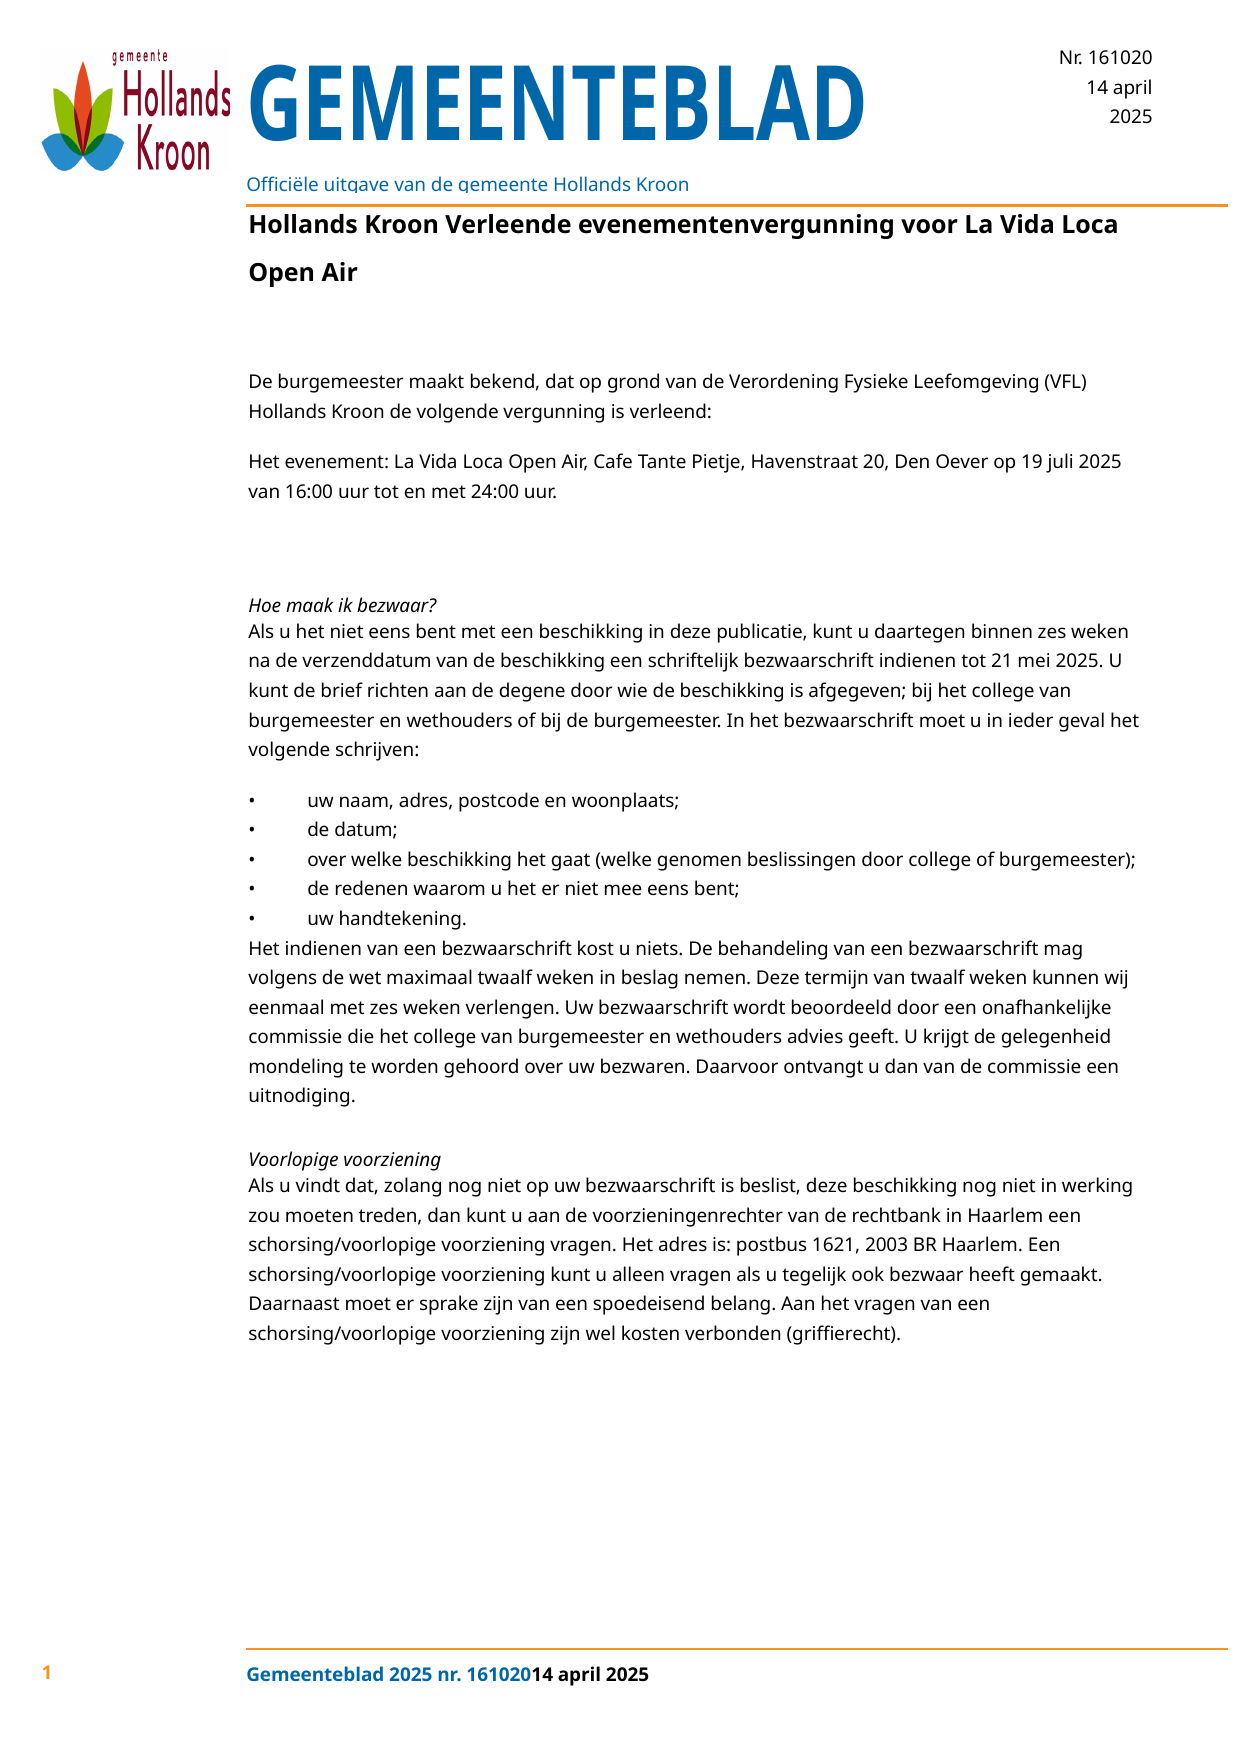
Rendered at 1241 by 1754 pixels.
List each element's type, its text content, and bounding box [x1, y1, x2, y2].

text Hoe maak ik bezwaar? [248, 592, 1152, 618]
list de redenen waarom u het er niet mee eens bent; [248, 876, 1152, 901]
list uw handtekening. [248, 905, 1152, 931]
text Het indienen van een bezwaarschrift kost u niets. De behandeling van een bezwaarschrift mag volgens de wet maximaal twaalf weken in beslag nemen. Deze termijn van twaalf weken kunnen wij eenmaal met zes weken verlengen. Uw bezwaarschrift wordt beoordeeld door een onafhankelijke commissie die het college van burgemeester en wethouders advies geeft. U krijgt de gelegenheid mondeling te worden gehoord over uw bezwaren. Daarvoor ontvangt u dan van de commissie een uitnodiging. [248, 935, 1152, 1108]
text Het evenement: La Vida Loca Open Air, Cafe Tante Pietje, Havenstraat 20, Den Oever op 19 juli 2025 van 16:00 uur tot en met 24:00 uur. [248, 448, 1152, 504]
text Als u het niet eens bent met een beschikking in deze publicatie, kunt u daartegen binnen zes weken na de verzenddatum van de beschikking een schriftelijk bezwaarschrift indienen tot 21 mei 2025. U kunt de brief richten aan de degene door wie de beschikking is afgegeven; bij het college van burgemeester en wethouders of bij de burgemeester. In het bezwaarschrift moet u in ieder geval het volgende schrijven: [248, 618, 1152, 762]
list uw naam, adres, postcode en woonplaats; [248, 787, 1152, 812]
list de datum; [248, 816, 1152, 842]
text Als u vindt dat, zolang nog niet op uw bezwaarschrift is beslist, deze beschikking nog niet in werking zou moeten treden, dan kunt u aan de voorzieningenrechter van de rechtbank in Haarlem een schorsing/voorlopige voorziening vragen. Het adres is: postbus 1621, 2003 BR Haarlem. Een schorsing/voorlopige voorziening kunt u alleen vragen als u tegelijk ook bezwaar heeft gemaakt. Daarnaast moet er sprake zijn van een spoedeisend belang. Aan het vragen van een schorsing/voorlopige voorziening zijn wel kosten verbonden (griffierecht). [248, 1172, 1152, 1346]
text De burgemeester maakt bekend, dat op grond van de Verordening Fysieke Leefomgeving (VFL) Hollands Kroon de volgende vergunning is verleend: [248, 368, 1152, 424]
picture [41, 47, 231, 172]
list over welke beschikking het gaat (welke genomen beslissingen door college of burgemeester); [248, 846, 1152, 872]
text Hollands Kroon Verleende evenementenvergunning voor La Vida Loca Open Air [248, 207, 1152, 288]
text Voorlopige voorziening [248, 1147, 1152, 1172]
